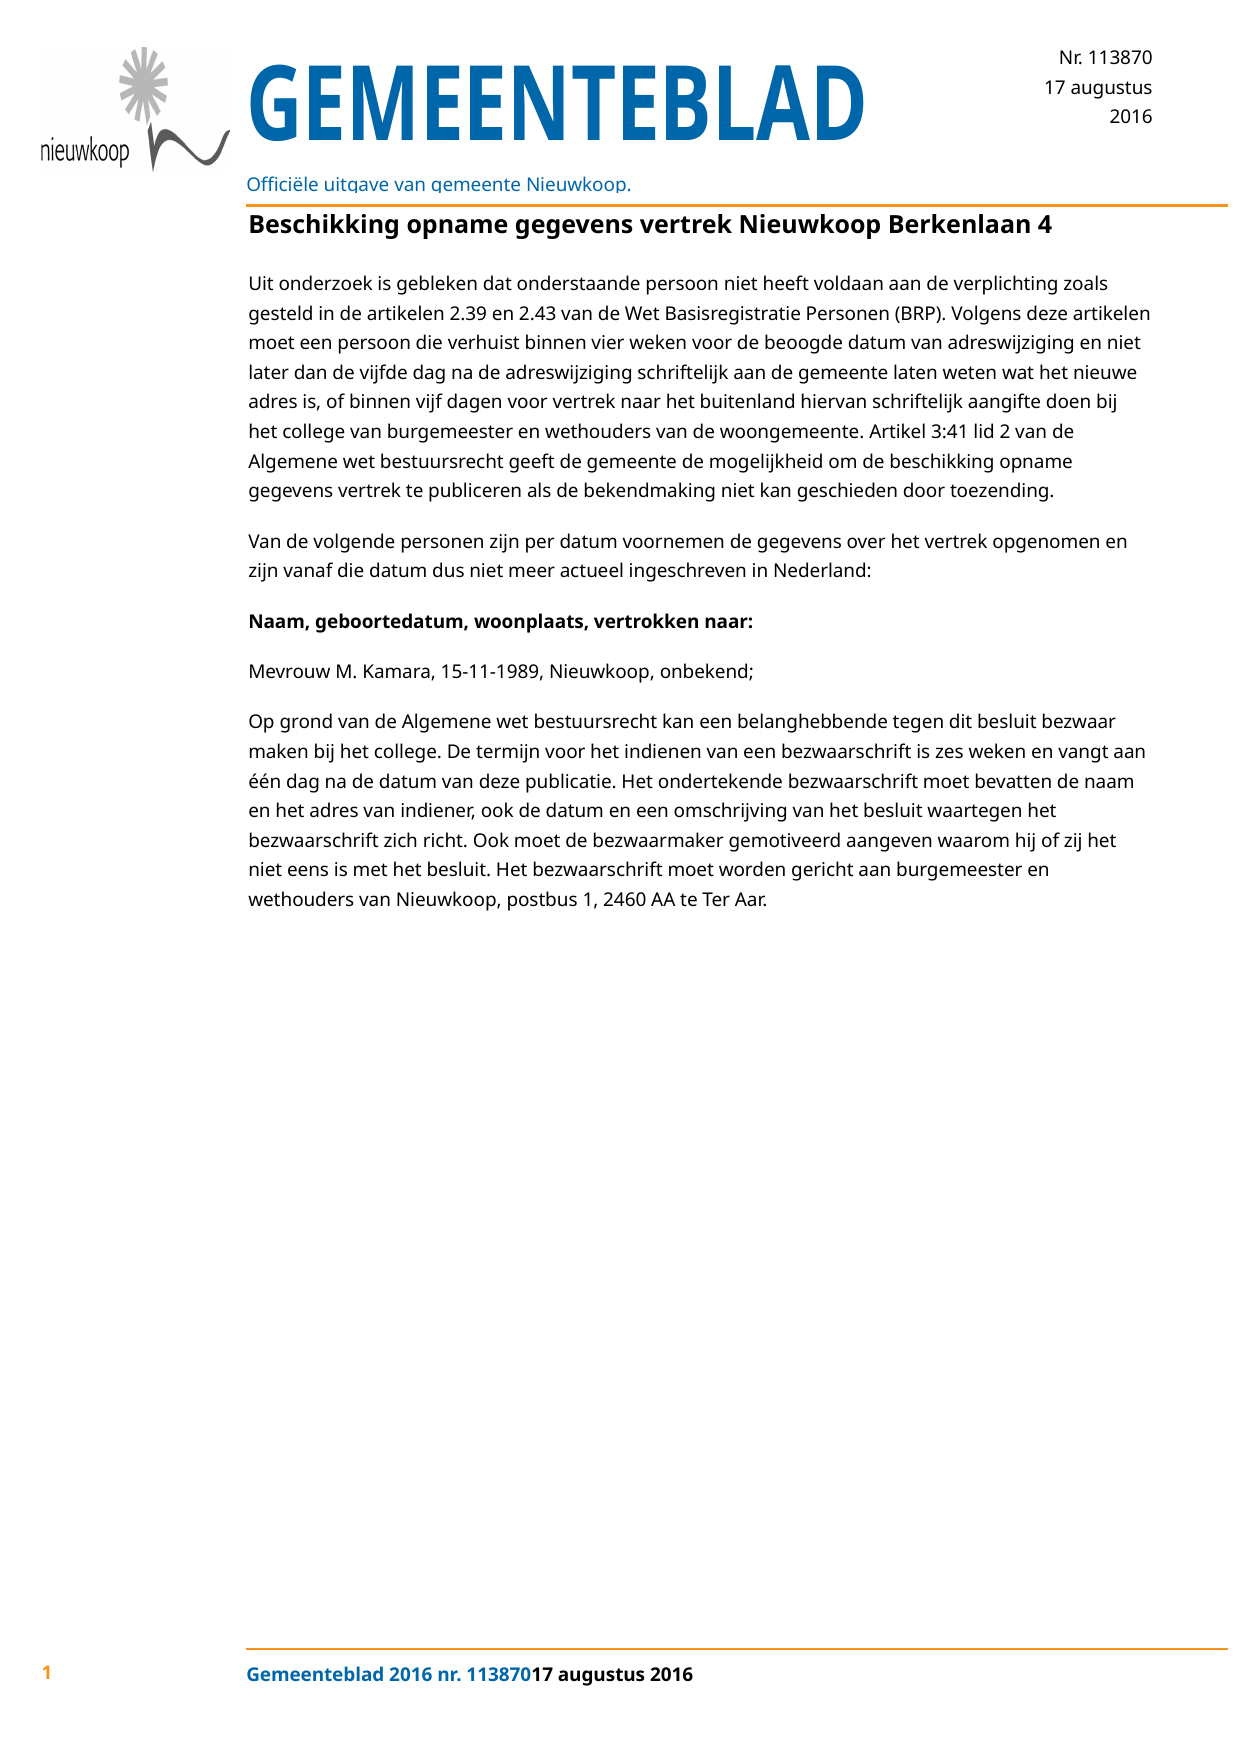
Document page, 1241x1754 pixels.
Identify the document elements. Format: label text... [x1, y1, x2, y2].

text Uit onderzoek is gebleken dat onderstaande persoon niet heeft voldaan aan de verplichting zoals gesteld in de artikelen 2.39 en 2.43 van de Wet Basisregistratie Personen (BRP). Volgens deze artikelen moet een persoon die verhuist binnen vier weken voor de beoogde datum van adreswijziging en niet later dan de vijfde dag na de adreswijziging schriftelijk aan de gemeente laten weten wat het nieuwe adres is, of binnen vijf dagen voor vertrek naar het buitenland hiervan schriftelijk aangifte doen bij het college van burgemeester en wethouders van de woongemeente. Artikel 3:41 lid 2 van de Algemene wet bestuursrecht geeft de gemeente de mogelijkheid om de beschikking opname gegevens vertrek te publiceren als de bekendmaking niet kan geschieden door toezending. [248, 270, 1152, 503]
text Beschikking opname gegevens vertrek Nieuwkoop Berkenlaan 4 [248, 207, 1152, 241]
text Van de volgende personen zijn per datum voornemen de gegevens over het vertrek opgenomen en zijn vanaf die datum dus niet meer actueel ingeschreven in Nederland: [248, 528, 1152, 583]
picture [41, 47, 231, 172]
text Mevrouw M. Kamara, 15-11-1989, Nieuwkoop, onbekend; [248, 658, 1152, 684]
text Naam, geboortedatum, woonplaats, vertrokken naar: [248, 608, 1152, 633]
text Op grond van de Algemene wet bestuursrecht kan een belanghebbende tegen dit besluit bezwaar maken bij het college. De termijn voor het indienen van een bezwaarschrift is zes weken en vangt aan één dag na de datum van deze publicatie. Het ondertekende bezwaarschrift moet bevatten de naam en het adres van indiener, ook de datum en een omschrijving van het besluit waartegen het bezwaarschrift zich richt. Ook moet de bezwaarmaker gemotiveerd aangeven waarom hij of zij het niet eens is met het besluit. Het bezwaarschrift moet worden gericht aan burgemeester en wethouders van Nieuwkoop, postbus 1, 2460 AA te Ter Aar. [248, 709, 1152, 912]
